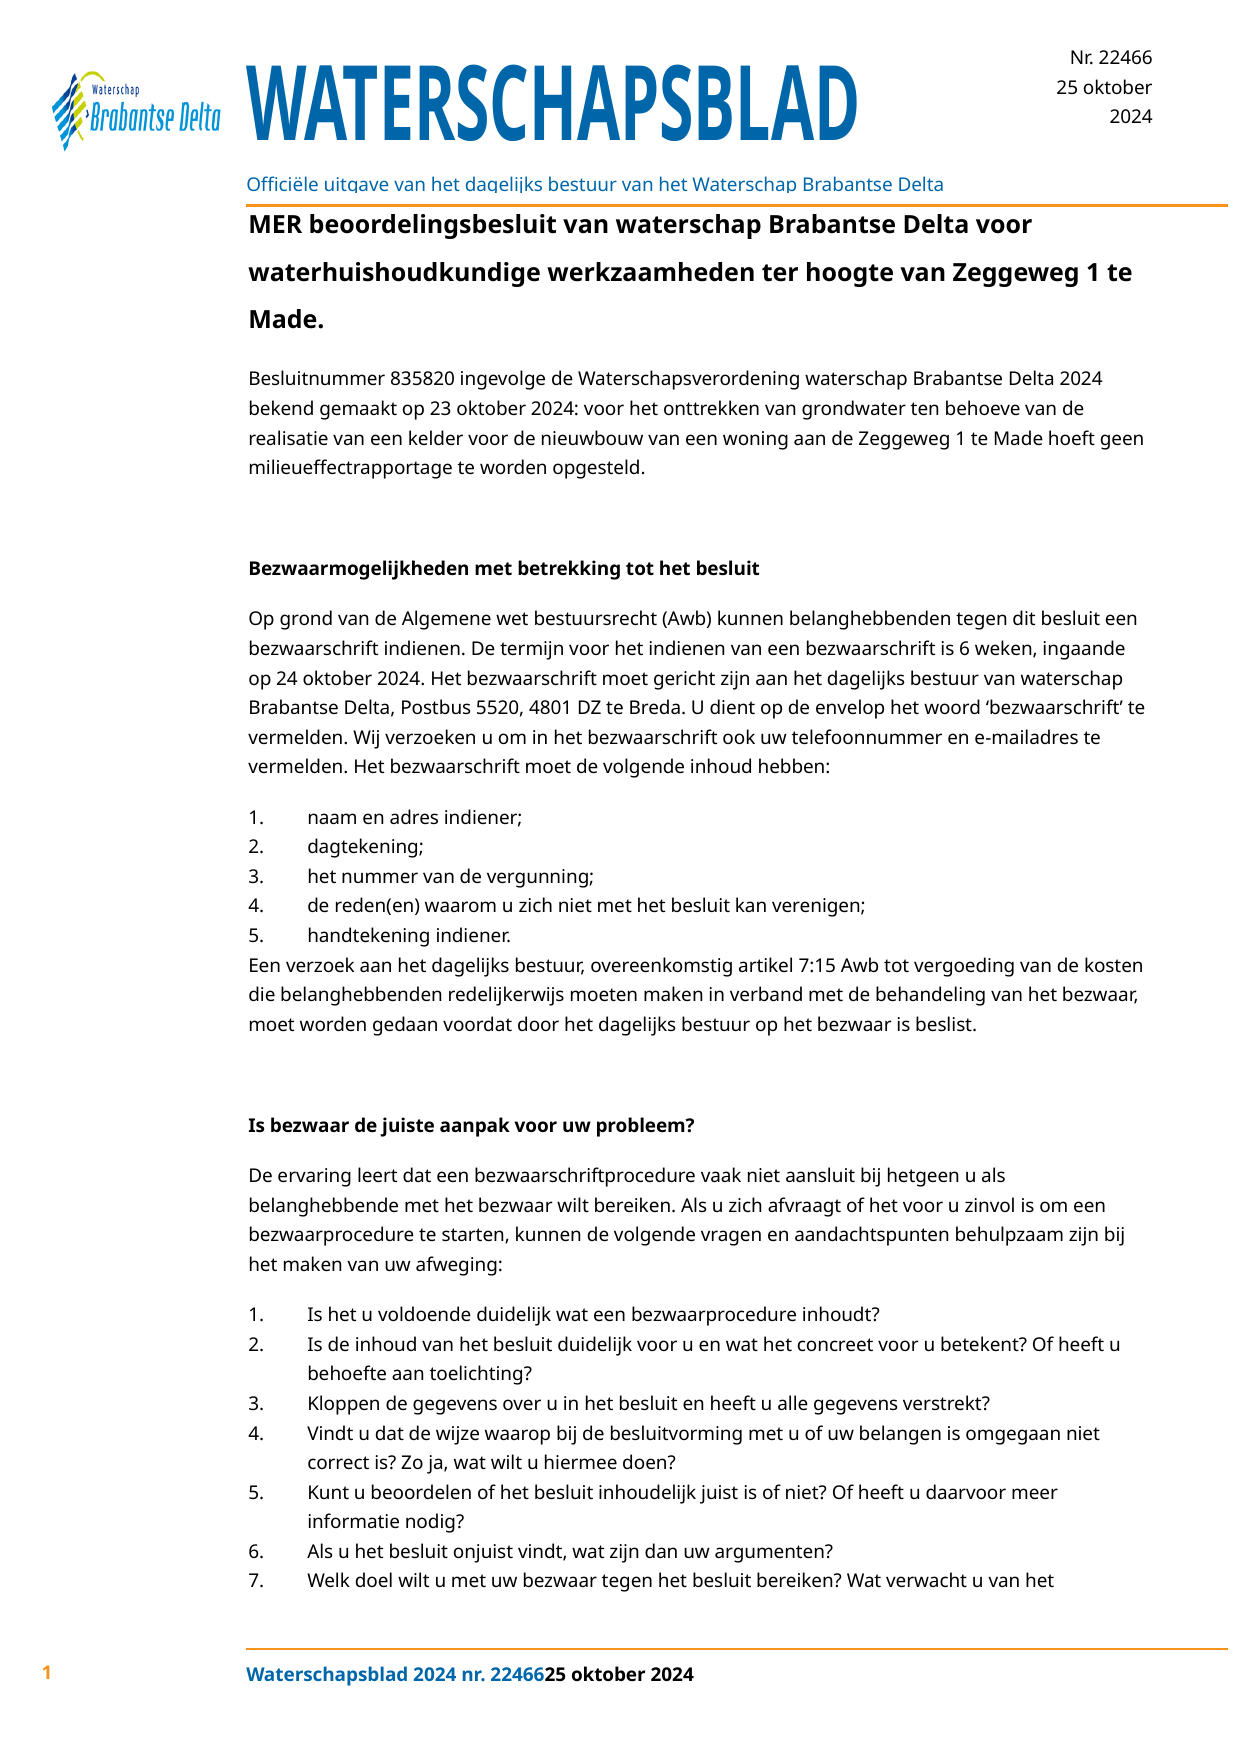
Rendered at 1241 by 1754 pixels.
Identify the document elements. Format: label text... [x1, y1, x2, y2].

list handtekening indiener. [248, 922, 1152, 948]
list Kloppen de gegevens over u in het besluit en heeft u alle gegevens verstrekt? [248, 1390, 1152, 1416]
text De ervaring leert dat een bezwaarschriftprocedure vaak niet aansluit bij hetgeen u als belanghebbende met het bezwaar wilt bereiken. Als u zich afvraagt of het voor u zinvol is om een bezwaarprocedure te starten, kunnen de volgende vragen en aandachtspunten behulpzaam zijn bij het maken van uw afweging: [248, 1162, 1152, 1277]
list dagtekening; [248, 833, 1152, 859]
text Een verzoek aan het dagelijks bestuur, overeenkomstig artikel 7:15 Awb tot vergoeding van de kosten die belanghebbenden redelijkerwijs moeten maken in verband met de behandeling van het bezwaar, moet worden gedaan voordat door het dagelijks bestuur op het bezwaar is beslist. [248, 952, 1152, 1037]
text Is bezwaar de juiste aanpak voor uw probleem? [248, 1112, 1152, 1137]
list het nummer van de vergunning; [248, 863, 1152, 889]
text Besluitnummer 835820 ingevolge de Waterschapsverordening waterschap Brabantse Delta 2024 bekend gemaakt op 23 oktober 2024: voor het onttrekken van grondwater ten behoeve van de realisatie van een kelder voor de nieuwbouw van een woning aan de Zeggeweg 1 te Made hoeft geen milieueffectrapportage te worden opgesteld. [248, 366, 1152, 480]
list Welk doel wilt u met uw bezwaar tegen het besluit bereiken? Wat verwacht u van het [248, 1568, 1152, 1593]
list Is de inhoud van het besluit duidelijk voor u en wat het concreet voor u betekent? Of heeft u behoefte aan toelichting? [248, 1331, 1152, 1386]
list Kunt u beoordelen of het besluit inhoudelijk juist is of niet? Of heeft u daarvoor meer informatie nodig? [248, 1479, 1152, 1534]
text MER beoordelingsbesluit van waterschap Brabantse Delta voor waterhuishoudkundige werkzaamheden ter hoogte van Zeggeweg 1 te Made. [248, 207, 1152, 336]
text Op grond van de Algemene wet bestuursrecht (Awb) kunnen belanghebbenden tegen dit besluit een bezwaarschrift indienen. De termijn voor het indienen van een bezwaarschrift is 6 weken, ingaande op 24 oktober 2024. Het bezwaarschrift moet gericht zijn aan het dagelijks bestuur van waterschap Brabantse Delta, Postbus 5520, 4801 DZ te Breda. U dient op de envelop het woord ‘bezwaarschrift’ te vermelden. Wij verzoeken u om in het bezwaarschrift ook uw telefoonnummer en e‑mailadres te vermelden. Het bezwaarschrift moet de volgende inhoud hebben: [248, 606, 1152, 779]
list Als u het besluit onjuist vindt, wat zijn dan uw argumenten? [248, 1538, 1152, 1564]
text Bezwaarmogelijkheden met betrekking tot het besluit [248, 555, 1152, 581]
list naam en adres indiener; [248, 804, 1152, 829]
list Vindt u dat de wijze waarop bij de besluitvorming met u of uw belangen is omgegaan niet correct is? Zo ja, wat wilt u hiermee doen? [248, 1420, 1152, 1475]
picture [41, 47, 231, 172]
list de reden(en) waarom u zich niet met het besluit kan verenigen; [248, 893, 1152, 918]
list Is het u voldoende duidelijk wat een bezwaarprocedure inhoudt? [248, 1301, 1152, 1327]
